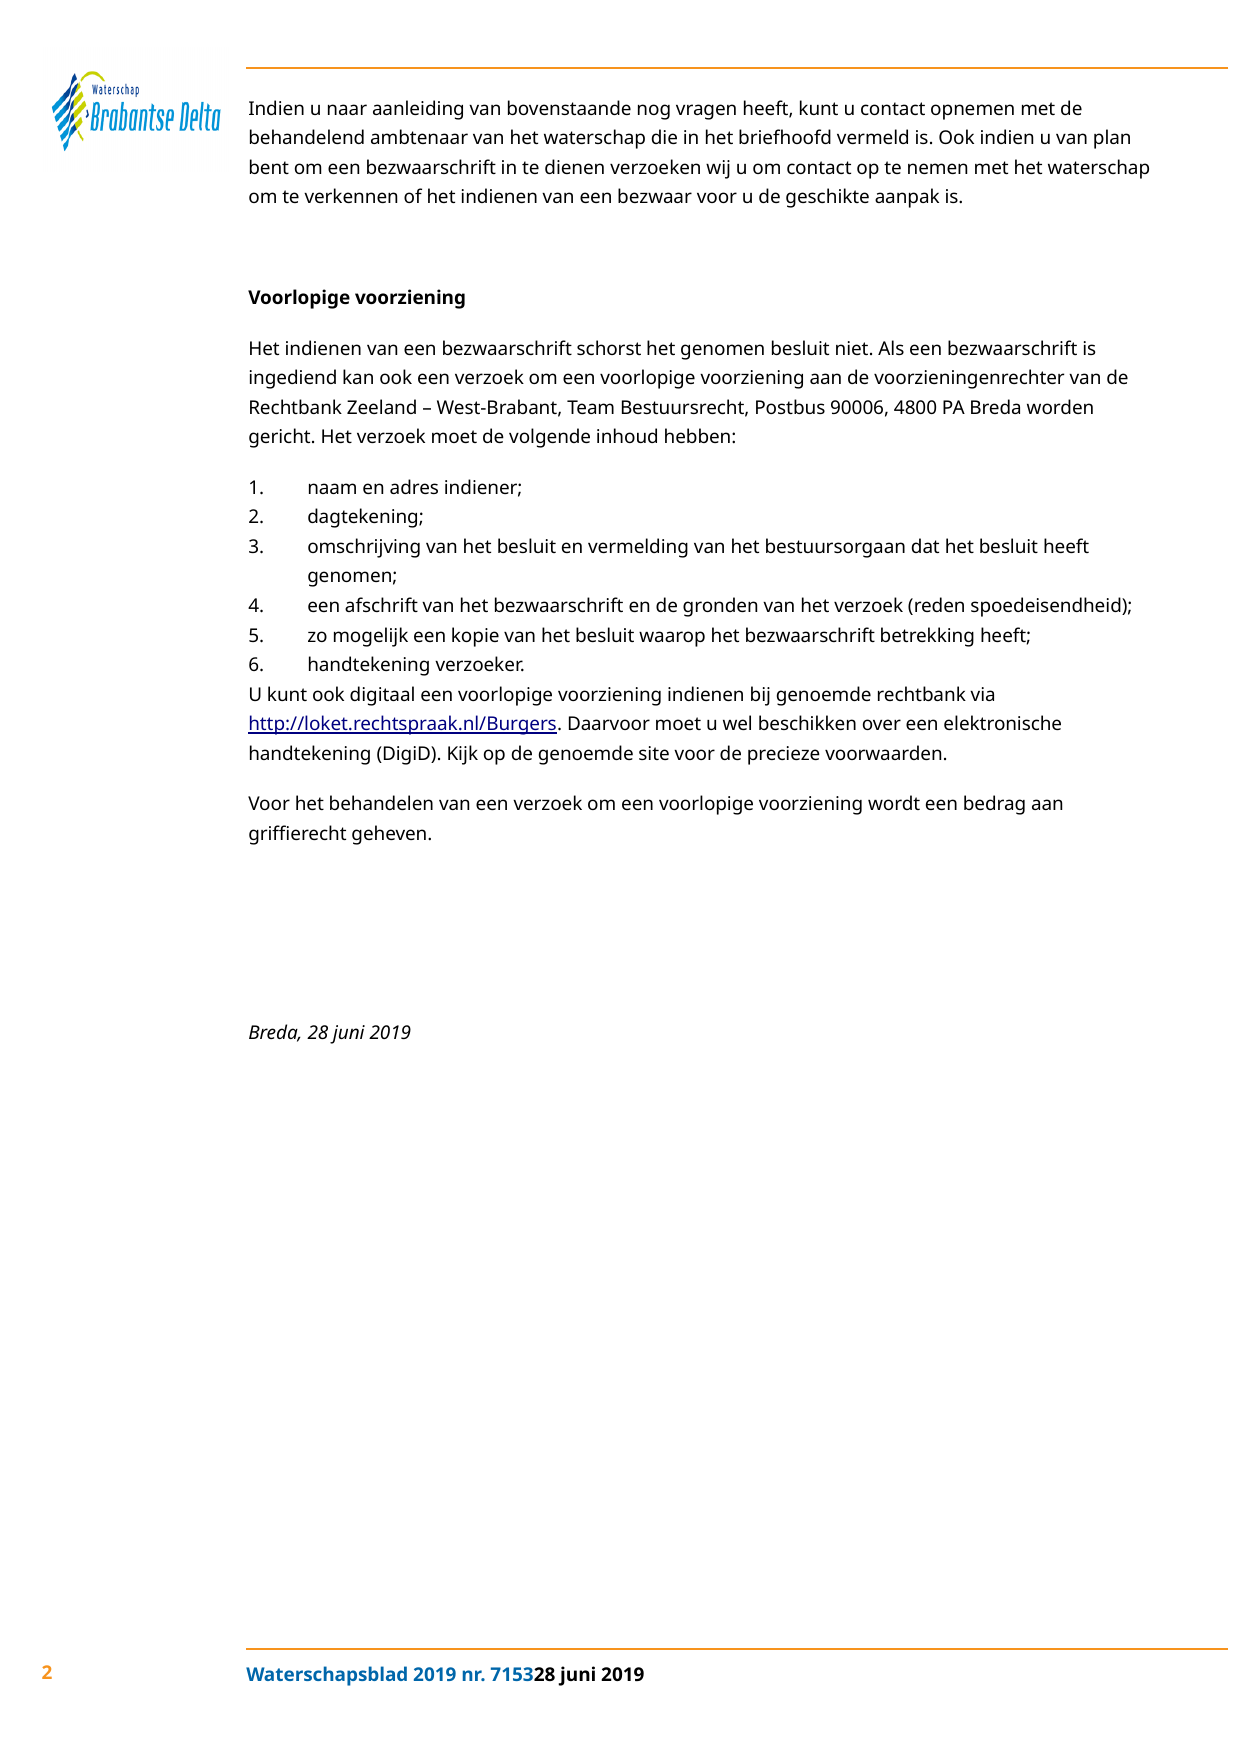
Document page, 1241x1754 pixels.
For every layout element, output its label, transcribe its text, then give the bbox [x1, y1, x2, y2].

text U kunt ook digitaal een voorlopige voorziening indienen bij genoemde rechtbank via http://loket.rechtspraak.nl/Burgers. Daarvoor moet u wel beschikken over een elektronische handtekening (DigiD). Kijk op de genoemde site voor de precieze voorwaarden. [248, 681, 1152, 766]
list handtekening verzoeker. [248, 651, 1152, 677]
text Voor het behandelen van een verzoek om een voorlopige voorziening wordt een bedrag aan griffierecht geheven. [248, 791, 1152, 846]
text Het indienen van een bezwaarschrift schorst het genomen besluit niet. Als een bezwaarschrift is ingediend kan ook een verzoek om een voorlopige voorziening aan de voorzieningenrechter van de Rechtbank Zeeland – West-Brabant, Team Bestuursrecht, Postbus 90006, 4800 PA Breda worden gericht. Het verzoek moet de volgende inhoud hebben: [248, 335, 1152, 449]
list dagtekening; [248, 503, 1152, 529]
text Breda, 28 juni 2019 [248, 1019, 1152, 1045]
picture [41, 47, 231, 172]
list omschrijving van het besluit en vermelding van het bestuursorgaan dat het besluit heeft genomen; [248, 533, 1152, 588]
list naam en adres indiener; [248, 474, 1152, 500]
list een afschrift van het bezwaarschrift en de gronden van het verzoek (reden spoedeisendheid); [248, 592, 1152, 618]
text Voorlopige voorziening [248, 284, 1152, 310]
text Indien u naar aanleiding van bovenstaande nog vragen heeft, kunt u contact opnemen met de behandelend ambtenaar van het waterschap die in het briefhoofd vermeld is. Ook indien u van plan bent om een bezwaarschrift in te dienen verzoeken wij u om contact op te nemen met het waterschap om te verkennen of het indienen van een bezwaar voor u de geschikte aanpak is. [248, 95, 1152, 209]
list zo mogelijk een kopie van het besluit waarop het bezwaarschrift betrekking heeft; [248, 622, 1152, 648]
